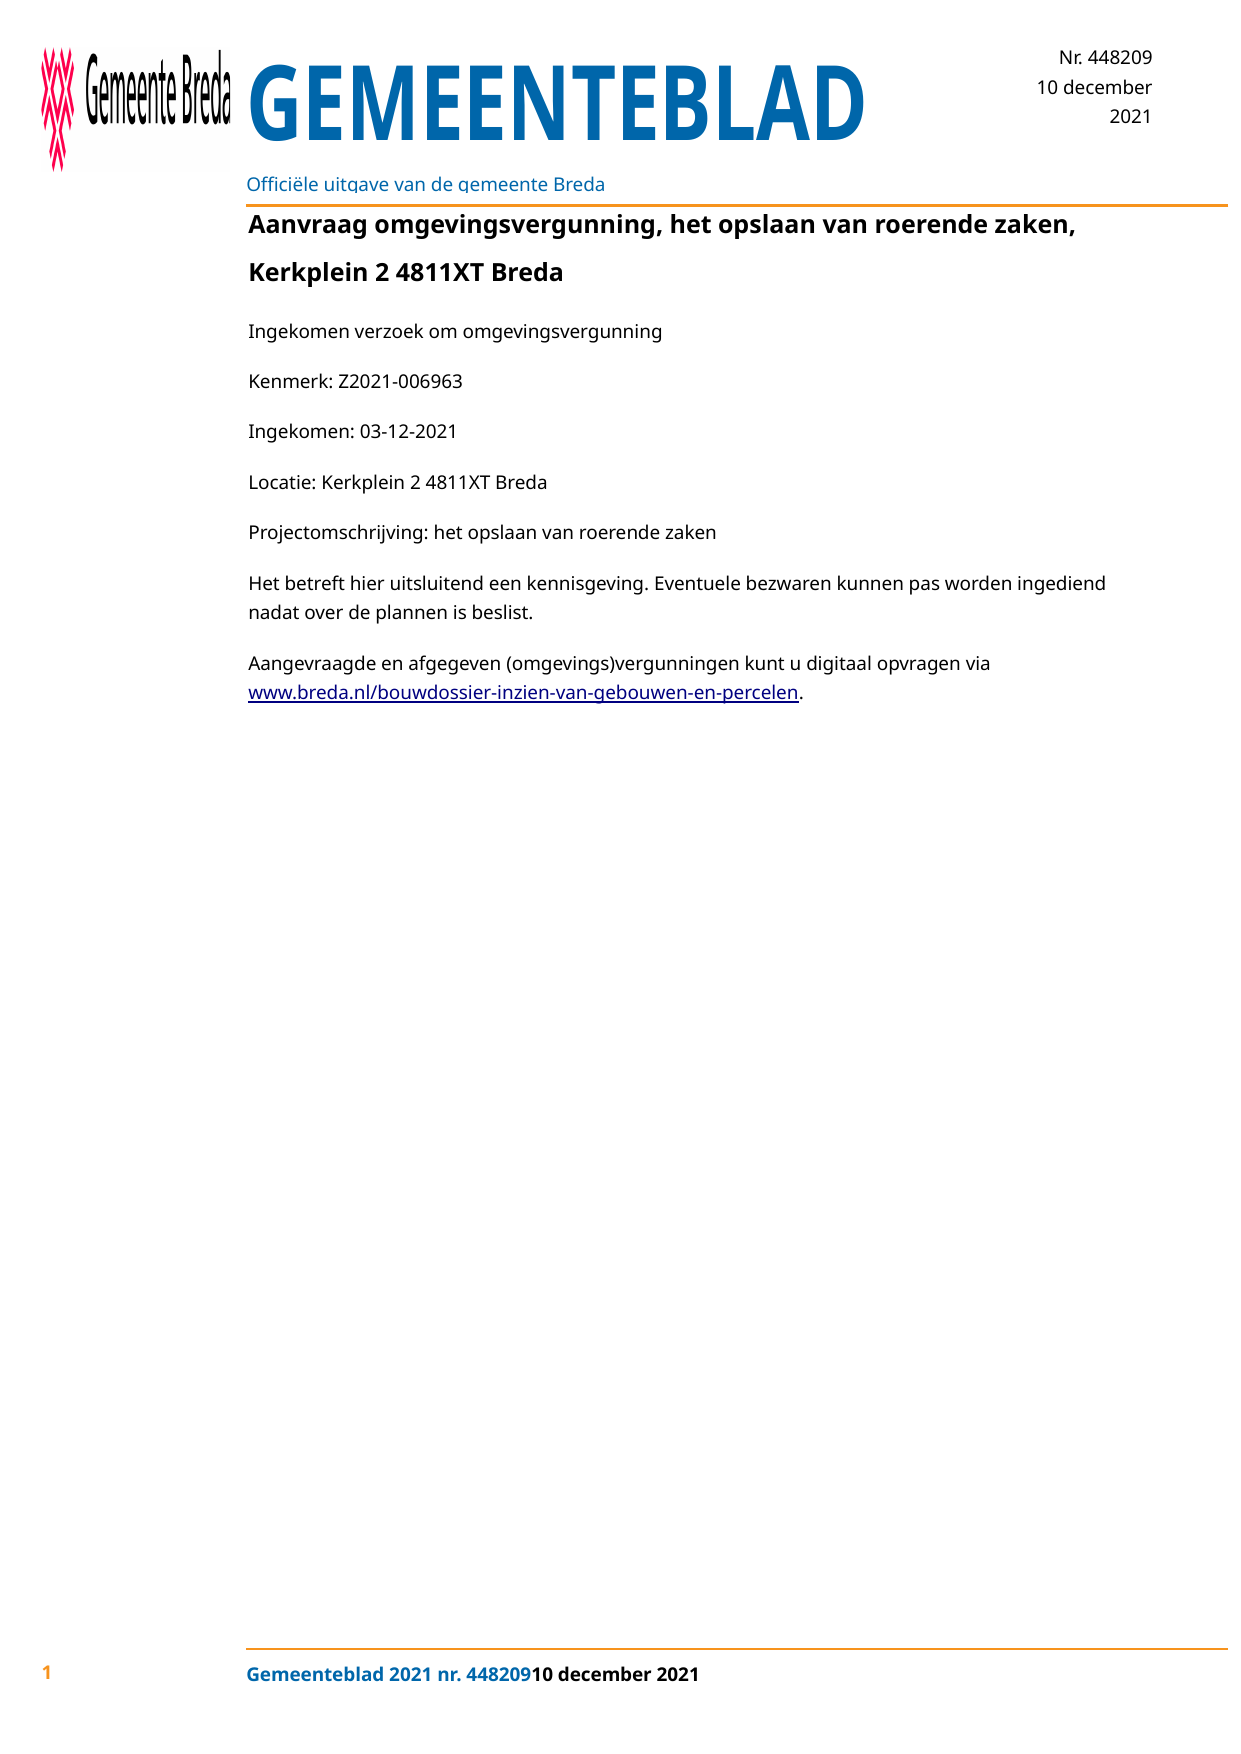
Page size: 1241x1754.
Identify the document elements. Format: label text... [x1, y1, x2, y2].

text Locatie: Kerkplein 2 4811XT Breda [248, 469, 1152, 495]
text Projectomschrijving: het opslaan van roerende zaken [248, 519, 1152, 545]
text Aanvraag omgevingsvergunning, het opslaan van roerende zaken, Kerkplein 2 4811XT Breda [248, 207, 1152, 288]
text Ingekomen: 03-12-2021 [248, 419, 1152, 444]
text Ingekomen verzoek om omgevingsvergunning [248, 318, 1152, 344]
text Kenmerk: Z2021-006963 [248, 368, 1152, 394]
text Het betreft hier uitsluitend een kennisgeving. Eventuele bezwaren kunnen pas worden ingediend nadat over de plannen is beslist. [248, 570, 1152, 625]
text Aangevraagde en afgegeven (omgevings)vergunningen kunt u digitaal opvragen via www.breda.nl/bouwdossier-inzien-van-gebouwen-en-percelen. [248, 650, 1152, 705]
picture [41, 47, 231, 172]
